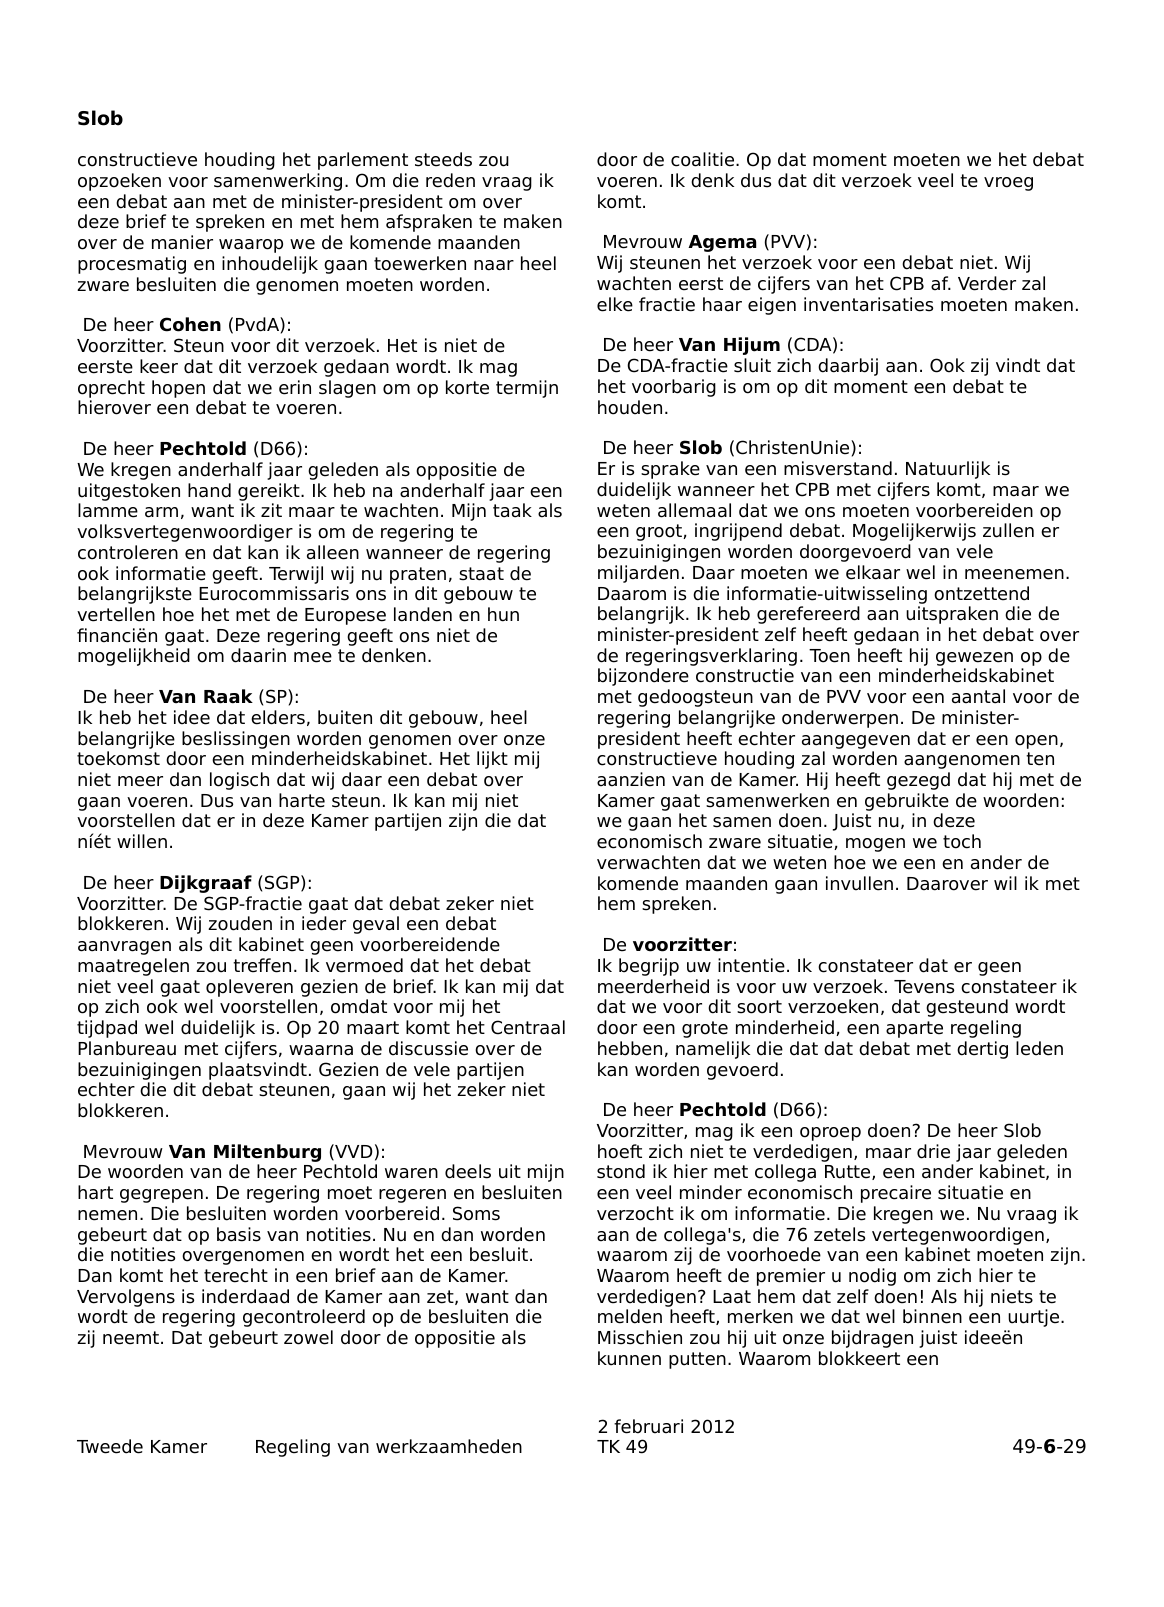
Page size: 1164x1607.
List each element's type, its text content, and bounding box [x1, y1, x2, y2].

text Voorzitter, mag ik een oproep doen? De heer Slob hoeft zich niet te verdedigen, maar drie jaar geleden stond ik hier met collega Rutte, een ander kabinet, in een veel minder economisch precaire situatie en verzocht ik om informatie. Die kregen we. Nu vraag ik aan de collega's, die 76 zetels vertegenwoordigen, waarom zij de voorhoede van een kabinet moeten zijn. Waarom heeft de premier u nodig om zich hier te verdedigen? Laat hem dat zelf doen! Als hij niets te melden heeft, merken we dat wel binnen een uurtje. Misschien zou hij uit onze bijdragen juist ideeën kunnen putten. Waarom blokkeert een [596, 1121, 1087, 1369]
text constructieve houding het parlement steeds zou opzoeken voor samenwerking. Om die reden vraag ik een debat aan met de minister-president om over deze brief te spreken en met hem afspraken te maken over de manier waarop we de komende maanden procesmatig en inhoudelijk gaan toewerken naar heel zware besluiten die genomen moeten worden. [77, 150, 567, 295]
text Voorzitter. Steun voor dit verzoek. Het is niet de eerste keer dat dit verzoek gedaan wordt. Ik mag oprecht hopen dat we erin slagen om op korte termijn hierover een debat te voeren. [77, 336, 567, 419]
text De heer Dijkgraaf (SGP): [77, 873, 567, 893]
text door de coalitie. Op dat moment moeten we het debat voeren. Ik denk dus dat dit verzoek veel te vroeg komt. [596, 150, 1087, 212]
text Wij steunen het verzoek voor een debat niet. Wij wachten eerst de cijfers van het CPB af. Verder zal elke fractie haar eigen inventarisaties moeten maken. [596, 253, 1087, 315]
text Voorzitter. De SGP-fractie gaat dat debat zeker niet blokkeren. Wij zouden in ieder geval een debat aanvragen als dit kabinet geen voorbereidende maatregelen zou treffen. Ik vermoed dat het debat niet veel gaat opleveren gezien de brief. Ik kan mij dat op zich ook wel voorstellen, omdat voor mij het tijdpad wel duidelijk is. Op 20 maart komt het Centraal Planbureau met cijfers, waarna de discussie over de bezuinigingen plaatsvindt. Gezien de vele partijen echter die dit debat steunen, gaan wij het zeker niet blokkeren. [77, 893, 567, 1122]
text Mevrouw Agema (PVV): [596, 232, 1087, 253]
text We kregen anderhalf jaar geleden als oppositie de uitgestoken hand gereikt. Ik heb na anderhalf jaar een lamme arm, want ik zit maar te wachten. Mijn taak als volksvertegenwoordiger is om de regering te controleren en dat kan ik alleen wanneer de regering ook informatie geeft. Terwijl wij nu praten, staat de belangrijkste Eurocommissaris ons in dit gebouw te vertellen hoe het met de Europese landen en hun financiën gaat. Deze regering geeft ons niet de mogelijkheid om daarin mee te denken. [77, 460, 567, 667]
text Ik begrijp uw intentie. Ik constateer dat er geen meerderheid is voor uw verzoek. Tevens constateer ik dat we voor dit soort verzoeken, dat gesteund wordt door een grote minderheid, een aparte regeling hebben, namelijk die dat dat debat met dertig leden kan worden gevoerd. [596, 956, 1087, 1080]
text De heer Van Hijum (CDA): [596, 335, 1087, 356]
text De woorden van de heer Pechtold waren deels uit mijn hart gegrepen. De regering moet regeren en besluiten nemen. Die besluiten worden voorbereid. Soms gebeurt dat op basis van notities. Nu en dan worden die notities overgenomen en wordt het een besluit. Dan komt het terecht in een brief aan de Kamer. Vervolgens is inderdaad de Kamer aan zet, want dan wordt de regering gecontroleerd op de besluiten die zij neemt. Dat gebeurt zowel door de oppositie als [77, 1162, 567, 1349]
text De heer Pechtold (D66): [77, 439, 567, 460]
text De heer Pechtold (D66): [596, 1100, 1087, 1121]
text De CDA-fractie sluit zich daarbij aan. Ook zij vindt dat het voorbarig is om op dit moment een debat te houden. [596, 356, 1087, 418]
text Ik heb het idee dat elders, buiten dit gebouw, heel belangrijke beslissingen worden genomen over onze toekomst door een minderheidskabinet. Het lijkt mij niet meer dan logisch dat wij daar een debat over gaan voeren. Dus van harte steun. Ik kan mij niet voorstellen dat er in deze Kamer partijen zijn die dat níét willen. [77, 708, 567, 853]
text De heer Cohen (PvdA): [77, 315, 567, 336]
text Mevrouw Van Miltenburg (VVD): [77, 1142, 567, 1162]
text Er is sprake van een misverstand. Natuurlijk is duidelijk wanneer het CPB met cijfers komt, maar we weten allemaal dat we ons moeten voorbereiden op een groot, ingrijpend debat. Mogelijkerwijs zullen er bezuinigingen worden doorgevoerd van vele miljarden. Daar moeten we elkaar wel in meenemen. Daarom is die informatie-uitwisseling ontzettend belangrijk. Ik heb gerefereerd aan uitspraken die de minister-president zelf heeft gedaan in het debat over de regeringsverklaring. Toen heeft hij gewezen op de bijzondere constructie van een minderheidskabinet met gedoogsteun van de PVV voor een aantal voor de regering belangrijke onderwerpen. De minister-president heeft echter aangegeven dat er een open, constructieve houding zal worden aangenomen ten aanzien van de Kamer. Hij heeft gezegd dat hij met de Kamer gaat samenwerken en gebruikte de woorden: we gaan het samen doen. Juist nu, in deze economisch zware situatie, mogen we toch verwachten dat we weten hoe we een en ander de komende maanden gaan invullen. Daarover wil ik met hem spreken. [596, 459, 1087, 915]
text De heer Slob (ChristenUnie): [596, 438, 1087, 459]
text De heer Van Raak (SP): [77, 687, 567, 708]
text De voorzitter: [596, 935, 1087, 956]
